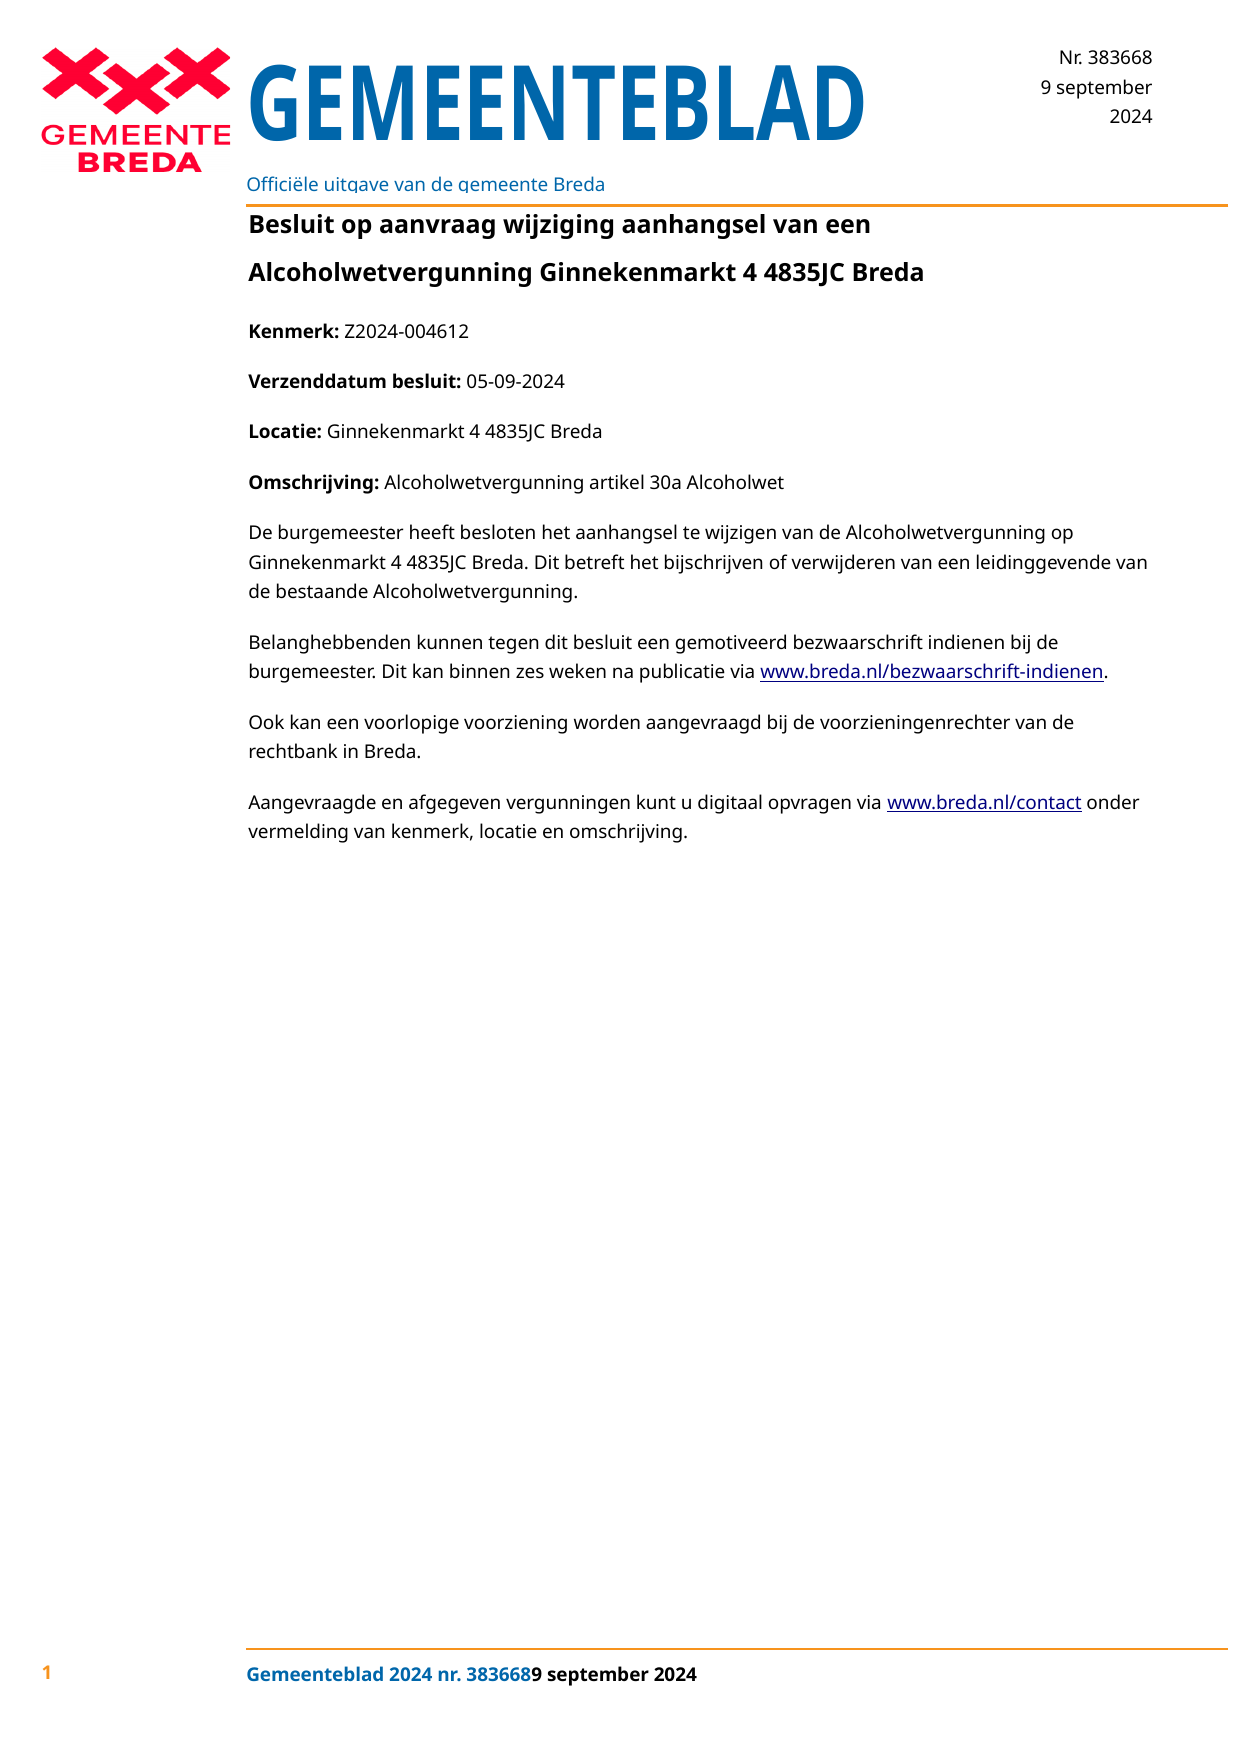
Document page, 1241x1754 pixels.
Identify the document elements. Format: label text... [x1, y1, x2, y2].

picture [41, 47, 231, 172]
text Kenmerk: Z2024-004612 [248, 318, 1152, 344]
text De burgemeester heeft besloten het aanhangsel te wijzigen van de Alcoholwetvergunning op Ginnekenmarkt 4 4835JC Breda. Dit betreft het bijschrijven of verwijderen van een leidinggevende van de bestaande Alcoholwetvergunning. [248, 519, 1152, 604]
text Belanghebbenden kunnen tegen dit besluit een gemotiveerd bezwaarschrift indienen bij de burgemeester. Dit kan binnen zes weken na publicatie via www.breda.nl/bezwaarschrift-indienen. [248, 629, 1152, 684]
text Aangevraagde en afgegeven vergunningen kunt u digitaal opvragen via www.breda.nl/contact onder vermelding van kenmerk, locatie en omschrijving. [248, 789, 1152, 844]
text Verzenddatum besluit: 05-09-2024 [248, 368, 1152, 394]
text Besluit op aanvraag wijziging aanhangsel van een Alcoholwetvergunning Ginnekenmarkt 4 4835JC Breda [248, 207, 1152, 288]
text Omschrijving: Alcoholwetvergunning artikel 30a Alcoholwet [248, 469, 1152, 495]
text Locatie: Ginnekenmarkt 4 4835JC Breda [248, 419, 1152, 444]
text Ook kan een voorlopige voorziening worden aangevraagd bij de voorzieningenrechter van de rechtbank in Breda. [248, 709, 1152, 764]
